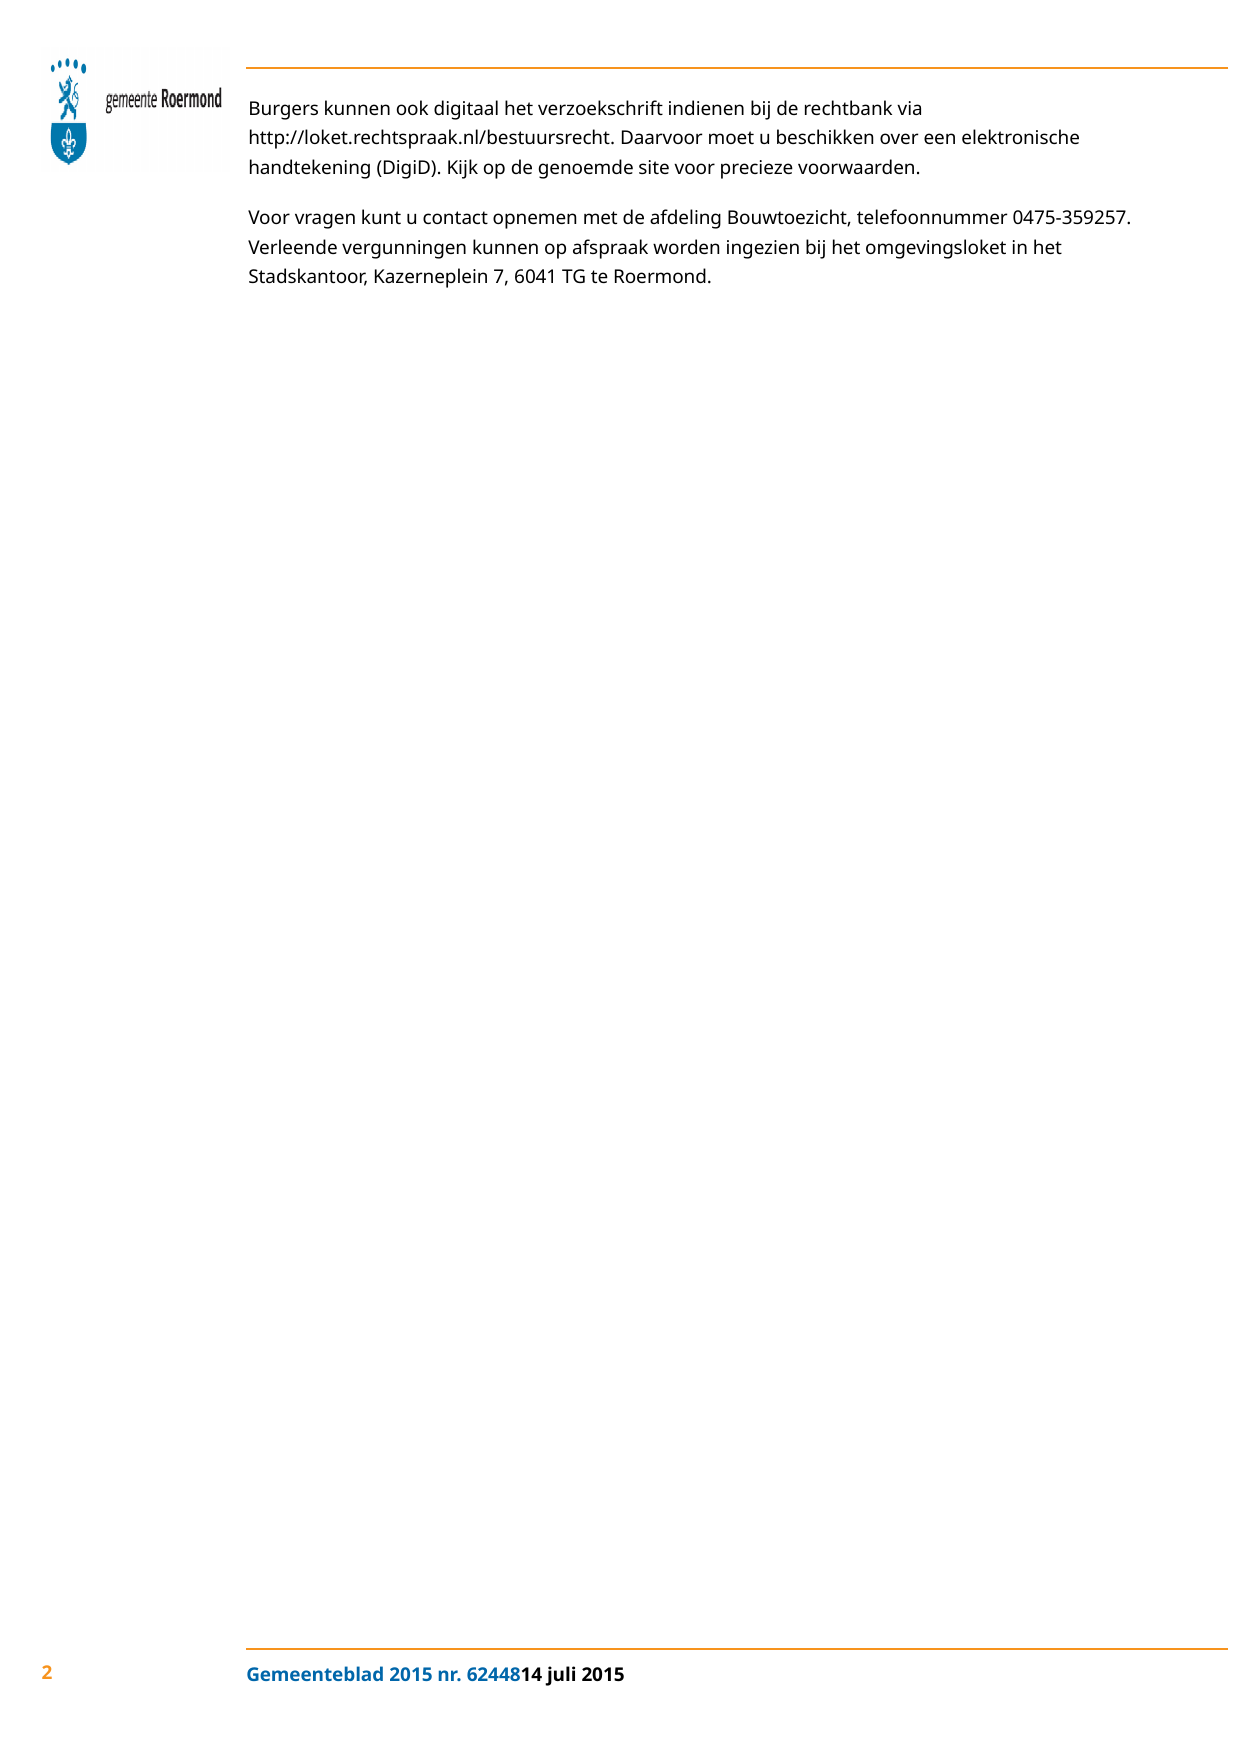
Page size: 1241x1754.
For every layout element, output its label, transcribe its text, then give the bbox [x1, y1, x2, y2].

text Burgers kunnen ook digitaal het verzoekschrift indienen bij de rechtbank via http://loket.rechtspraak.nl/bestuursrecht. Daarvoor moet u beschikken over een elektronische handtekening (DigiD). Kijk op de genoemde site voor precieze voorwaarden. [248, 95, 1152, 180]
text Voor vragen kunt u contact opnemen met de afdeling Bouwtoezicht, telefoonnummer 0475-359257. Verleende vergunningen kunnen op afspraak worden ingezien bij het omgevingsloket in het Stadskantoor, Kazerneplein 7, 6041 TG te Roermond. [248, 204, 1152, 289]
picture [41, 47, 231, 172]
